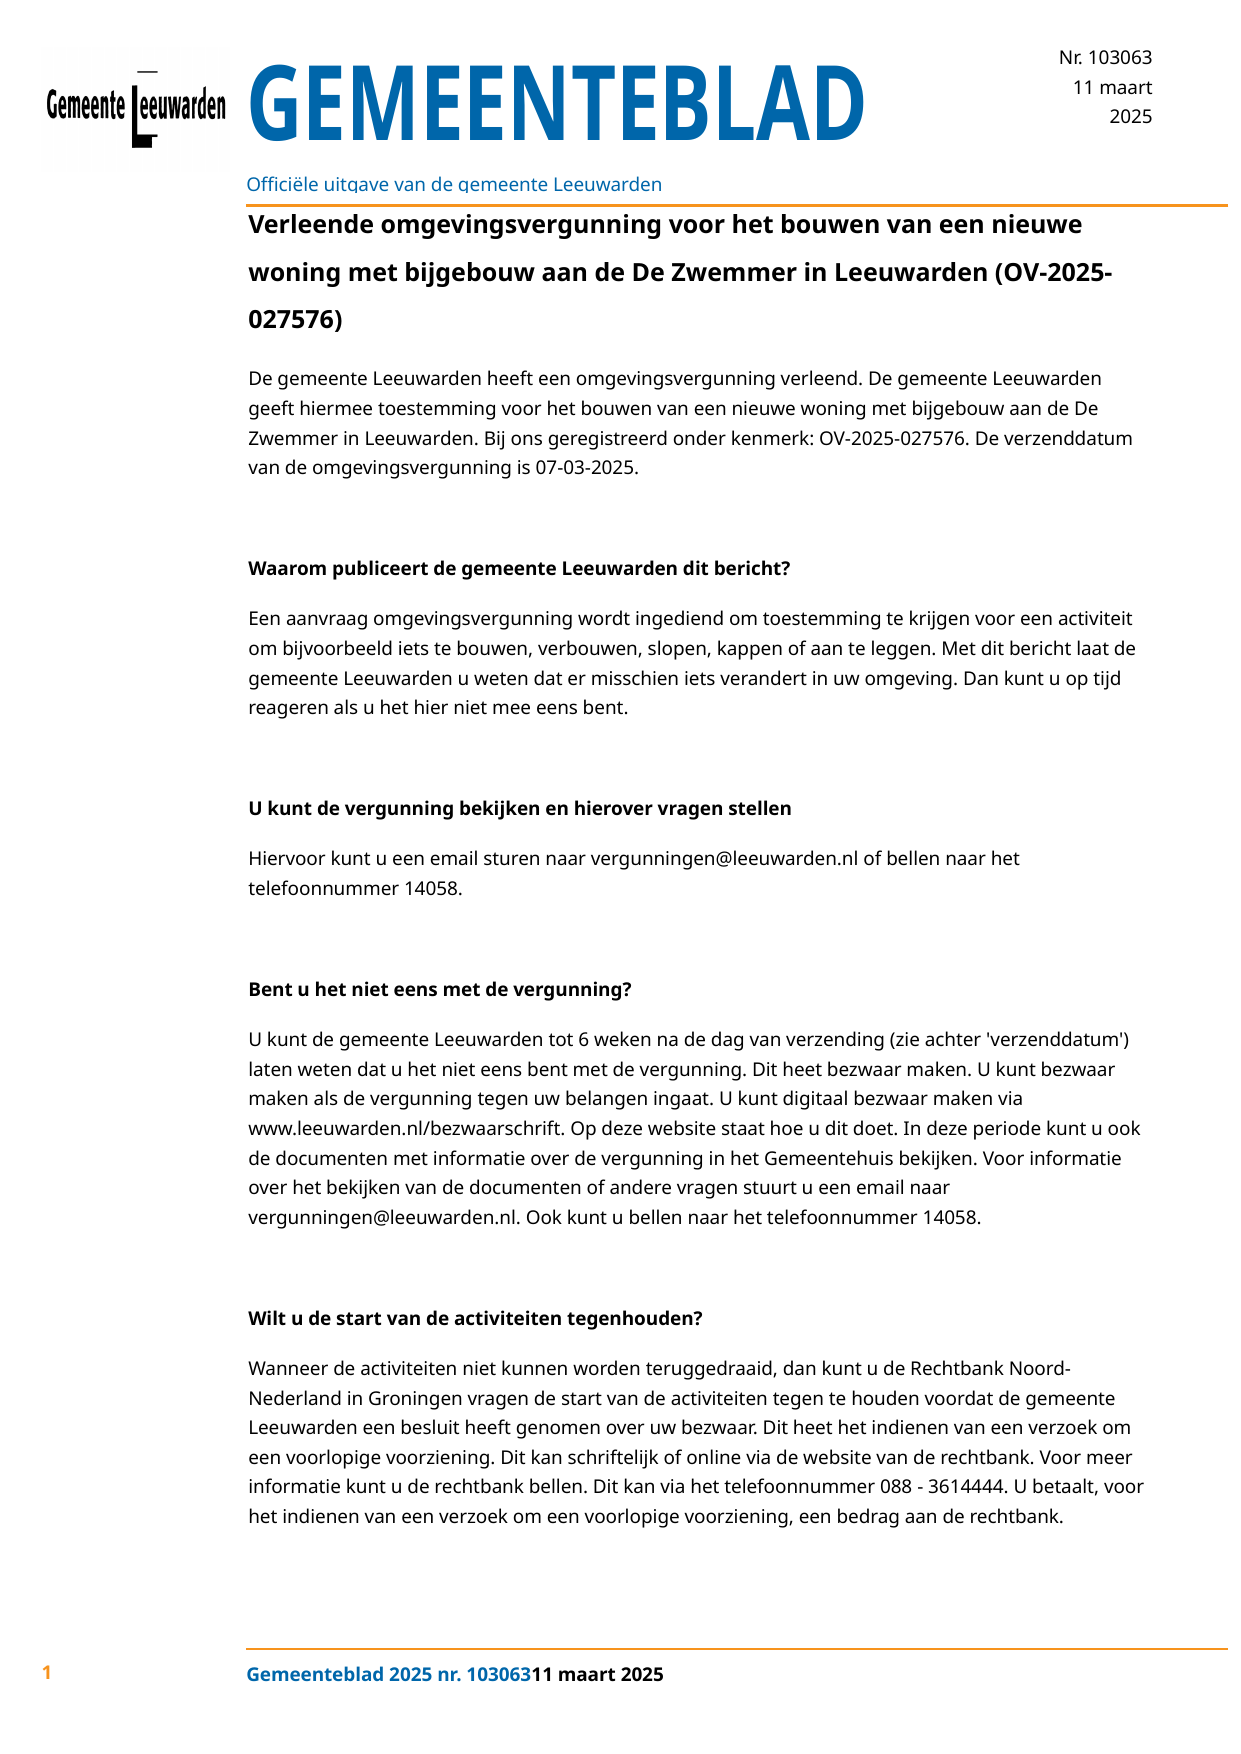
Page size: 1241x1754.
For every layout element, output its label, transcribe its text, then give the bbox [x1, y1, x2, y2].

text U kunt de vergunning bekijken en hierover vragen stellen [248, 795, 1152, 821]
text Hiervoor kunt u een email sturen naar vergunningen@leeuwarden.nl of bellen naar het telefoonnummer 14058. [248, 846, 1152, 901]
text Waarom publiceert de gemeente Leeuwarden dit bericht? [248, 555, 1152, 581]
text Een aanvraag omgevingsvergunning wordt ingediend om toestemming te krijgen voor een activiteit om bijvoorbeeld iets te bouwen, verbouwen, slopen, kappen of aan te leggen. Met dit bericht laat de gemeente Leeuwarden u weten dat er misschien iets verandert in uw omgeving. Dan kunt u op tijd reageren als u het hier niet mee eens bent. [248, 606, 1152, 720]
text Verleende omgevingsvergunning voor het bouwen van een nieuwe woning met bijgebouw aan de De Zwemmer in Leeuwarden (OV-2025-027576) [248, 207, 1152, 336]
text U kunt de gemeente Leeuwarden tot 6 weken na de dag van verzending (zie achter 'verzenddatum') laten weten dat u het niet eens bent met de vergunning. Dit heet bezwaar maken. U kunt bezwaar maken als de vergunning tegen uw belangen ingaat. U kunt digitaal bezwaar maken via www.leeuwarden.nl/bezwaarschrift. Op deze website staat hoe u dit doet. In deze periode kunt u ook de documenten met informatie over de vergunning in het Gemeentehuis bekijken. Voor informatie over het bekijken van de documenten of andere vragen stuurt u een email naar vergunningen@leeuwarden.nl. Ook kunt u bellen naar het telefoonnummer 14058. [248, 1026, 1152, 1229]
text Bent u het niet eens met de vergunning? [248, 976, 1152, 1002]
text De gemeente Leeuwarden heeft een omgevingsvergunning verleend. De gemeente Leeuwarden geeft hiermee toestemming voor het bouwen van een nieuwe woning met bijgebouw aan de De Zwemmer in Leeuwarden. Bij ons geregistreerd onder kenmerk: OV-2025-027576. De verzenddatum van de omgevingsvergunning is 07-03-2025. [248, 366, 1152, 480]
text Wanneer de activiteiten niet kunnen worden teruggedraaid, dan kunt u de Rechtbank Noord-Nederland in Groningen vragen de start van de activiteiten tegen te houden voordat de gemeente Leeuwarden een besluit heeft genomen over uw bezwaar. Dit heet het indienen van een verzoek om een voorlopige voorziening. Dit kan schriftelijk of online via de website van de rechtbank. Voor meer informatie kunt u de rechtbank bellen. Dit kan via het telefoonnummer 088 - 3614444. U betaalt, voor het indienen van een verzoek om een voorlopige voorziening, een bedrag aan de rechtbank. [248, 1355, 1152, 1529]
text Wilt u de start van de activiteiten tegenhouden? [248, 1305, 1152, 1330]
picture [41, 47, 231, 172]
